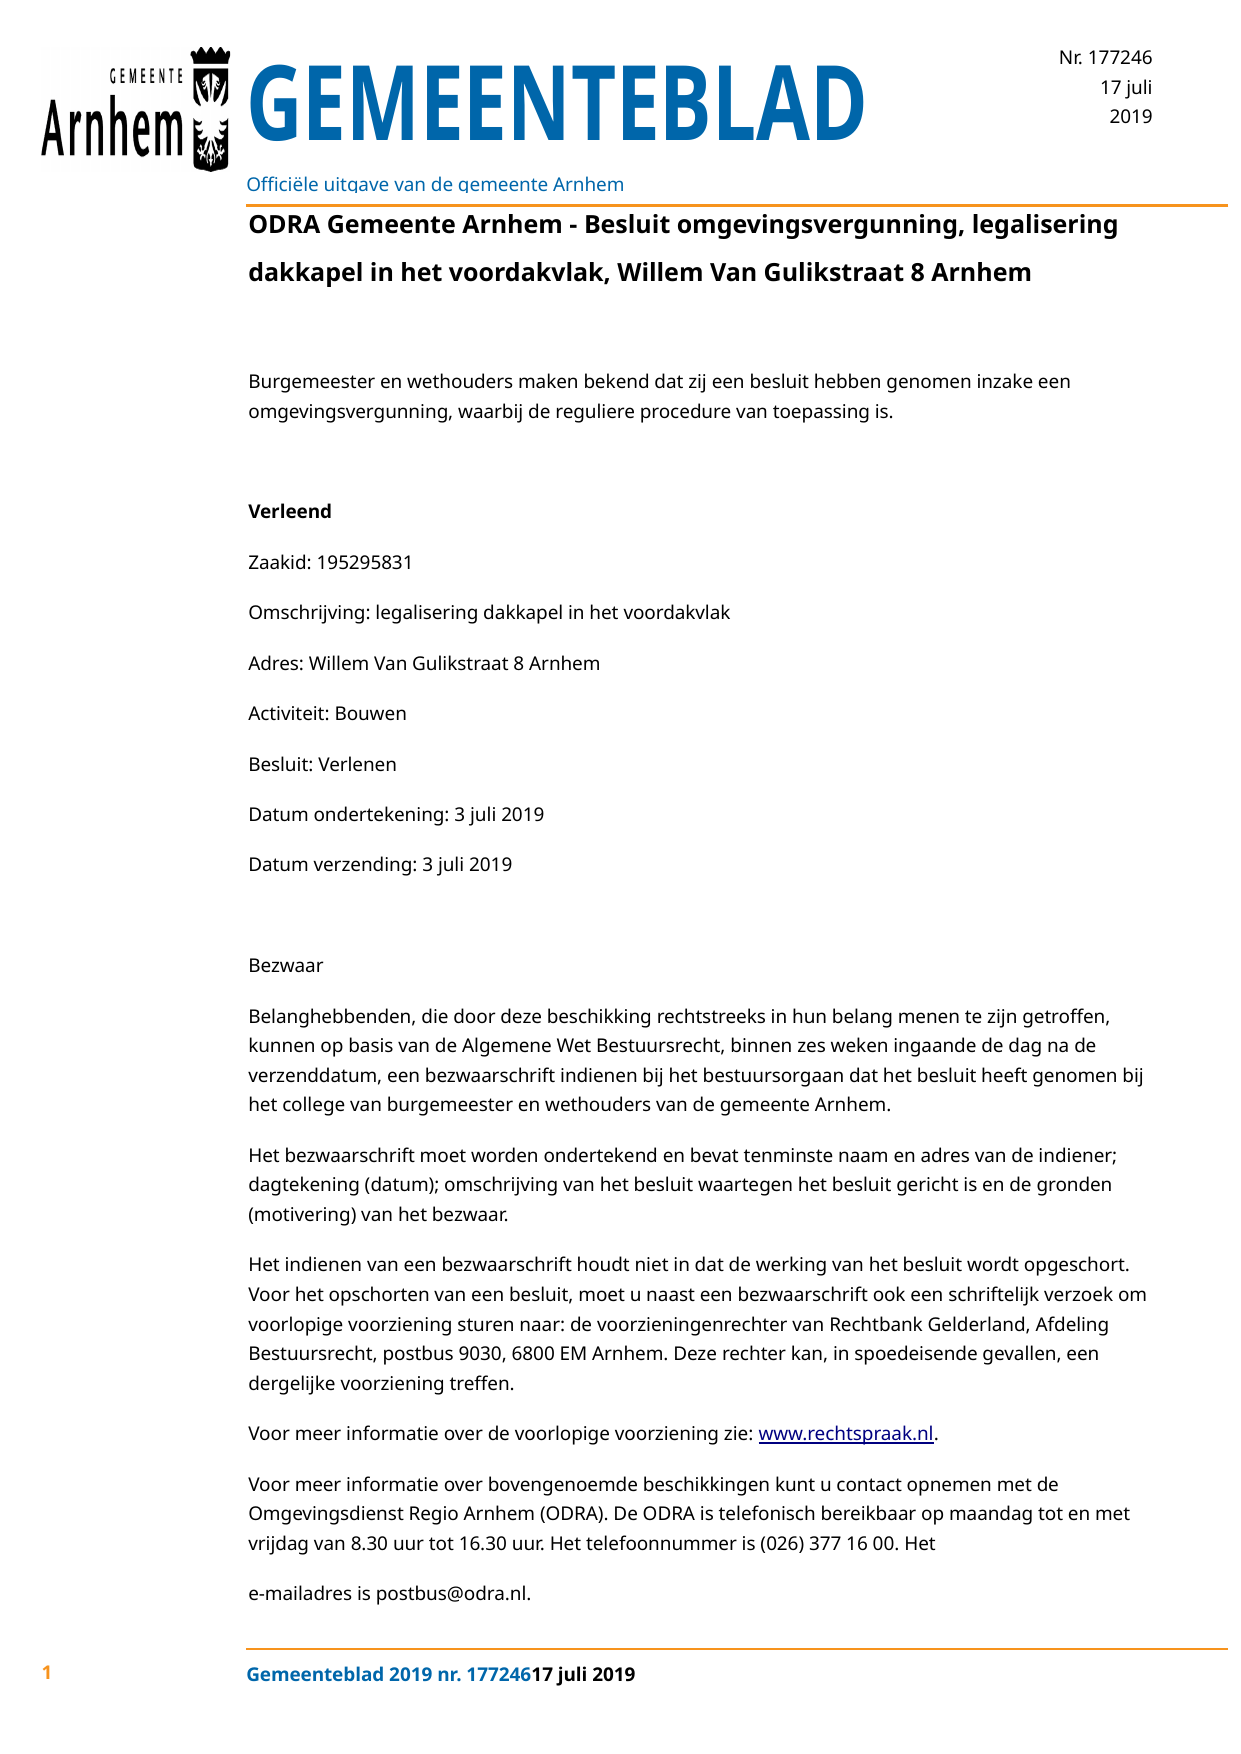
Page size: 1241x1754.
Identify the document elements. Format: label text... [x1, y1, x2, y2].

text Voor meer informatie over bovengenoemde beschikkingen kunt u contact opnemen met de Omgevingsdienst Regio Arnhem (ODRA). De ODRA is telefonisch bereikbaar op maandag tot en met vrijdag van 8.30 uur tot 16.30 uur. Het telefoonnummer is (026) 377 16 00. Het [248, 1471, 1152, 1556]
text Verleend [248, 499, 1152, 524]
text Datum ondertekening: 3 juli 2019 [248, 801, 1152, 827]
text ODRA Gemeente Arnhem - Besluit omgevingsvergunning, legalisering dakkapel in het voordakvlak, Willem Van Gulikstraat 8 Arnhem [248, 207, 1152, 288]
text e-mailadres is postbus@odra.nl. [248, 1580, 1152, 1606]
text Zaakid: 195295831 [248, 549, 1152, 575]
text Bezwaar [248, 952, 1152, 978]
text Datum verzending: 3 juli 2019 [248, 852, 1152, 877]
text Activiteit: Bouwen [248, 700, 1152, 726]
picture [41, 47, 231, 172]
text Het bezwaarschrift moet worden ondertekend en bevat tenminste naam en adres van de indiener; dagtekening (datum); omschrijving van het besluit waartegen het besluit gericht is en de gronden (motivering) van het bezwaar. [248, 1142, 1152, 1227]
text Adres: Willem Van Gulikstraat 8 Arnhem [248, 650, 1152, 676]
text Belanghebbenden, die door deze beschikking rechtstreeks in hun belang menen te zijn getroffen, kunnen op basis van de Algemene Wet Bestuursrecht, binnen zes weken ingaande de dag na de verzenddatum, een bezwaarschrift indienen bij het bestuursorgaan dat het besluit heeft genomen bij het college van burgemeester en wethouders van de gemeente Arnhem. [248, 1003, 1152, 1117]
text Het indienen van een bezwaarschrift houdt niet in dat de werking van het besluit wordt opgeschort. Voor het opschorten van een besluit, moet u naast een bezwaarschrift ook een schriftelijk verzoek om voorlopige voorziening sturen naar: de voorzieningenrechter van Rechtbank Gelderland, Afdeling Bestuursrecht, postbus 9030, 6800 EM Arnhem. Deze rechter kan, in spoedeisende gevallen, een dergelijke voorziening treffen. [248, 1252, 1152, 1396]
text Omschrijving: legalisering dakkapel in het voordakvlak [248, 599, 1152, 625]
text Besluit: Verlenen [248, 751, 1152, 777]
text Voor meer informatie over de voorlopige voorziening zie: www.rechtspraak.nl. [248, 1420, 1152, 1446]
text Burgemeester en wethouders maken bekend dat zij een besluit hebben genomen inzake een omgevingsvergunning, waarbij de reguliere procedure van toepassing is. [248, 368, 1152, 424]
